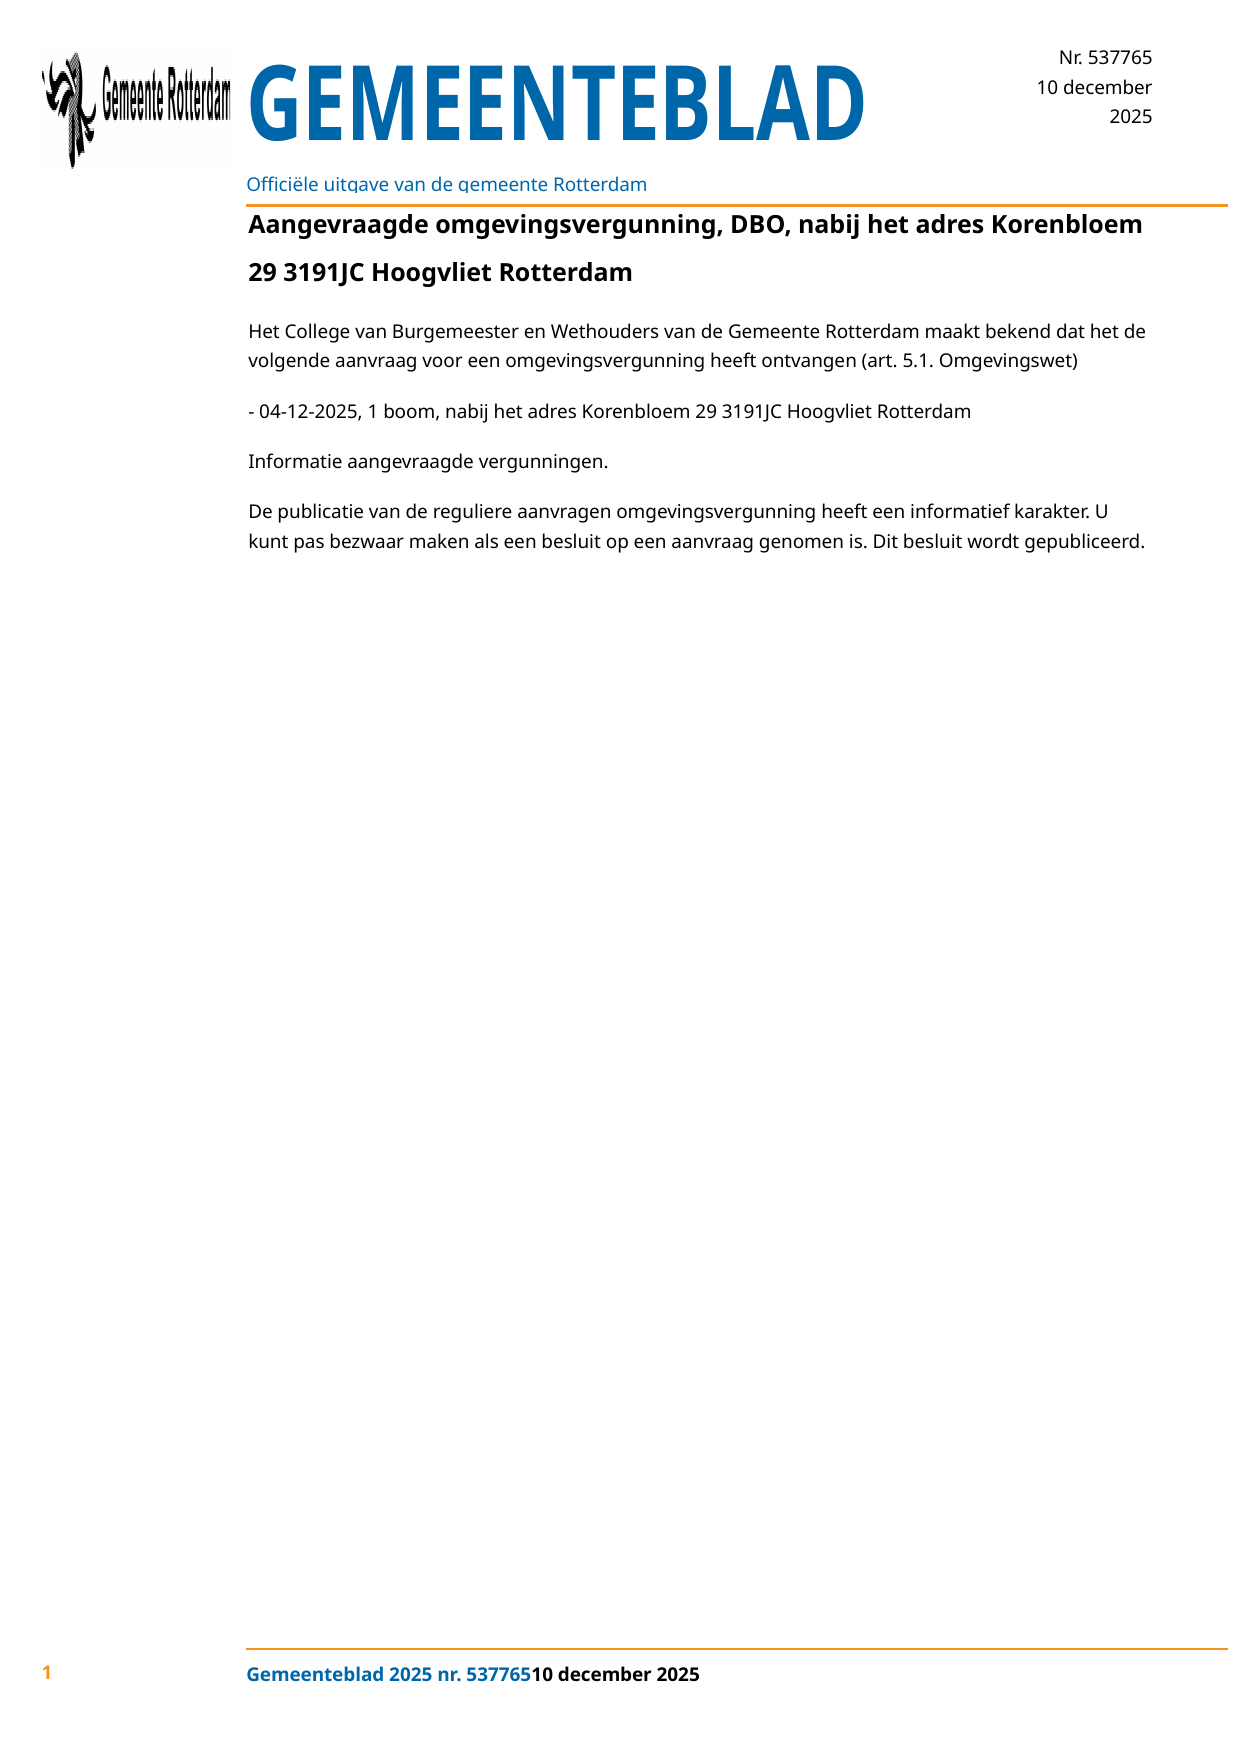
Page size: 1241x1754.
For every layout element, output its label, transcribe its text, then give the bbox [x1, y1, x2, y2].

picture [41, 47, 231, 172]
text Het College van Burgemeester en Wethouders van de Gemeente Rotterdam maakt bekend dat het de volgende aanvraag voor een omgevingsvergunning heeft ontvangen (art. 5.1. Omgevingswet) [248, 318, 1152, 373]
text Aangevraagde omgevingsvergunning, DBO, nabij het adres Korenbloem 29 3191JC Hoogvliet Rotterdam [248, 207, 1152, 288]
text De publicatie van de reguliere aanvragen omgevingsvergunning heeft een informatief karakter. U kunt pas bezwaar maken als een besluit op een aanvraag genomen is. Dit besluit wordt gepubliceerd. [248, 499, 1152, 554]
text Informatie aangevraagde vergunningen. [248, 448, 1152, 474]
text - 04-12-2025, 1 boom, nabij het adres Korenbloem 29 3191JC Hoogvliet Rotterdam [248, 398, 1152, 424]
